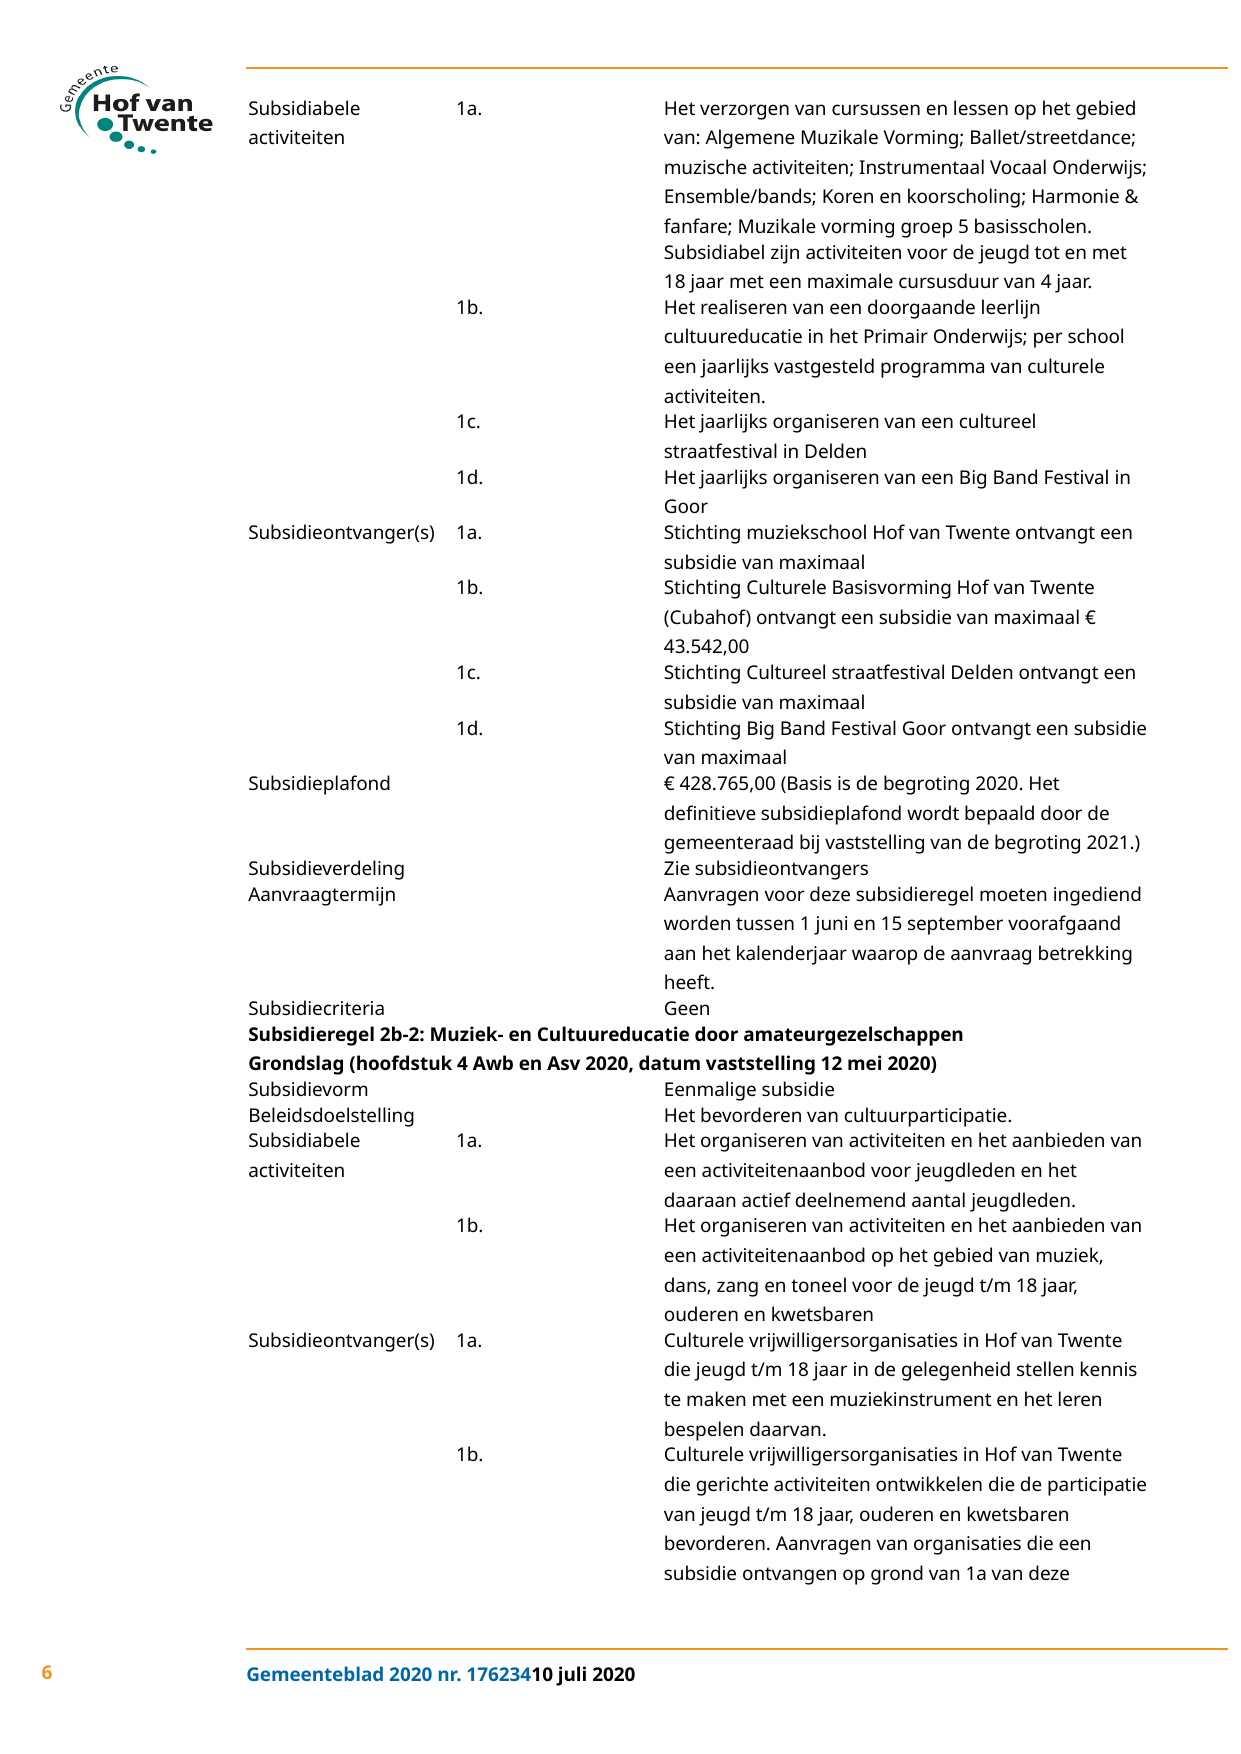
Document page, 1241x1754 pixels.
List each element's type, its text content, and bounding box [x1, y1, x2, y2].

table_cell Het organiseren van activiteiten en het aanbieden van een activiteitenaanbod op het gebied van muziek, dans, zang en toneel voor de jeugd t/m 18 jaar, ouderen en kwetsbaren [664, 1213, 1152, 1327]
table_cell [456, 995, 664, 1021]
table_cell Aanvraagtermijn [248, 881, 456, 995]
table_cell Het jaarlijks organiseren van een cultureel straatfestival in Delden [664, 409, 1152, 464]
table_cell Het realiseren van een doorgaande leerlijn cultuureducatie in het Primair Onderwijs; per school een jaarlijks vastgesteld programma van culturele activiteiten. [664, 294, 1152, 409]
table_cell Subsidieontvanger(s) [248, 1327, 456, 1442]
table_cell [248, 239, 456, 294]
table_cell [456, 855, 664, 881]
table_cell [456, 1102, 664, 1128]
table_cell Subsidiecriteria [248, 995, 456, 1021]
table_cell Subsidieplafond [248, 770, 456, 855]
table_cell [248, 575, 456, 659]
table_cell Zie subsidieontvangers [664, 855, 1152, 881]
table_cell [456, 881, 664, 995]
table_cell Stichting Culturele Basisvorming Hof van Twente (Cubahof) ontvangt een subsidie van maximaal € 43.542,00 [664, 575, 1152, 659]
table_cell 1b. [456, 575, 664, 659]
table_cell Culturele vrijwilligersorganisaties in Hof van Twente die gerichte activiteiten ontwikkelen die de participatie van jeugd t/m 18 jaar, ouderen en kwetsbaren bevorderen. Aanvragen van organisaties die een subsidie ontvangen op grond van 1a van deze [664, 1442, 1152, 1586]
table_cell [248, 660, 456, 715]
table_cell [456, 239, 664, 294]
table_cell Subsidievorm [248, 1076, 456, 1102]
table_cell Het organiseren van activiteiten en het aanbieden van een activiteitenaanbod voor jeugdleden en het daaraan actief deelnemend aantal jeugdleden. [664, 1128, 1152, 1213]
table_cell [248, 1213, 456, 1327]
table_cell Subsidiabele activiteiten [248, 1128, 456, 1213]
table_cell € 428.765,00 (Basis is de begroting 2020. Het definitieve subsidieplafond wordt bepaald door de gemeenteraad bij vaststelling van de begroting 2021.) [664, 770, 1152, 855]
table_cell 1c. [456, 660, 664, 715]
table_cell [248, 409, 456, 464]
table_cell Eenmalige subsidie [664, 1076, 1152, 1102]
table_cell [248, 715, 456, 770]
table_cell 1b. [456, 1213, 664, 1327]
table_cell Stichting Big Band Festival Goor ontvangt een subsidie van maximaal [664, 715, 1152, 770]
table_cell [248, 464, 456, 519]
table_cell Subsidieregel 2b-2: Muziek- en Cultuureducatie door amateurgezelschappen Grondslag (hoofdstuk 4 Awb en Asv 2020, datum vaststelling 12 mei 2020) [248, 1021, 1152, 1076]
table_cell 1a. [456, 519, 664, 574]
table_cell Het jaarlijks organiseren van een Big Band Festival in Goor [664, 464, 1152, 519]
table_cell 1a. [456, 1327, 664, 1442]
table_cell Subsidieverdeling [248, 855, 456, 881]
table_cell Aanvragen voor deze subsidieregel moeten ingediend worden tussen 1 juni en 15 september voorafgaand aan het kalenderjaar waarop de aanvraag betrekking heeft. [664, 881, 1152, 995]
table_cell [248, 294, 456, 409]
table_cell Culturele vrijwilligersorganisaties in Hof van Twente die jeugd t/m 18 jaar in de gelegenheid stellen kennis te maken met een muziekinstrument en het leren bespelen daarvan. [664, 1327, 1152, 1442]
table_cell Stichting muziekschool Hof van Twente ontvangt een subsidie van maximaal [664, 519, 1152, 574]
table_cell Subsidiabele activiteiten [248, 95, 456, 239]
table_cell Subsidiabel zijn activiteiten voor de jeugd tot en met 18 jaar met een maximale cursusduur van 4 jaar. [664, 239, 1152, 294]
table_cell [248, 1442, 456, 1586]
table_cell [456, 770, 664, 855]
table_cell Het bevorderen van cultuurparticipatie. [664, 1102, 1152, 1128]
table_cell Het verzorgen van cursussen en lessen op het gebied van: Algemene Muzikale Vorming; Ballet/streetdance; muzische activiteiten; Instrumentaal Vocaal Onderwijs; Ensemble/bands; Koren en koorscholing; Harmonie & fanfare; Muzikale vorming groep 5 basisscholen. [664, 95, 1152, 239]
picture [41, 47, 231, 172]
table_cell [456, 1076, 664, 1102]
table_cell 1a. [456, 95, 664, 239]
table_cell 1b. [456, 1442, 664, 1586]
table_cell Beleidsdoelstelling [248, 1102, 456, 1128]
table_cell Stichting Cultureel straatfestival Delden ontvangt een subsidie van maximaal [664, 660, 1152, 715]
table_cell 1b. [456, 294, 664, 409]
table_cell Geen [664, 995, 1152, 1021]
table_cell Subsidieontvanger(s) [248, 519, 456, 574]
table_cell 1d. [456, 715, 664, 770]
table_cell 1a. [456, 1128, 664, 1213]
table_cell 1d. [456, 464, 664, 519]
table_cell 1c. [456, 409, 664, 464]
